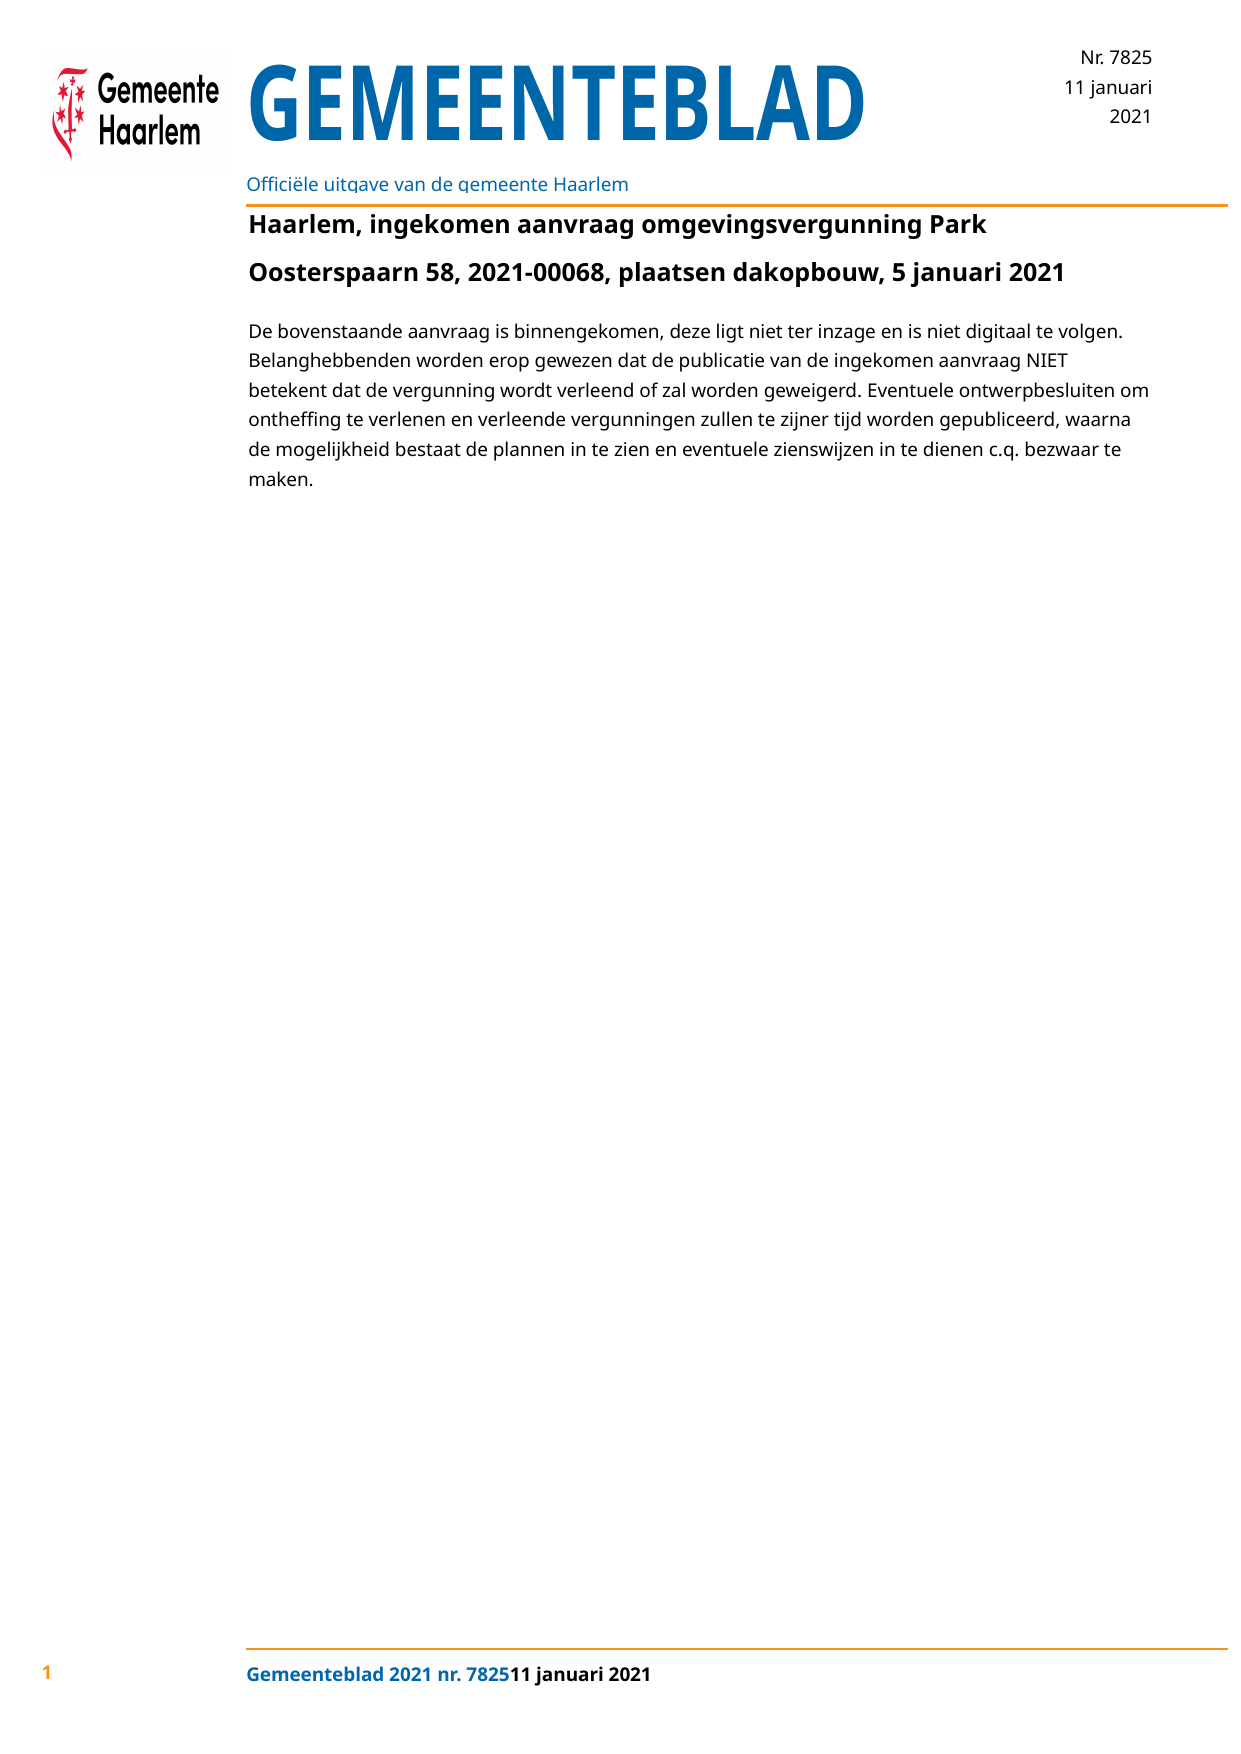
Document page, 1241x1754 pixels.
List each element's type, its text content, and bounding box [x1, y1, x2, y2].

picture [41, 47, 231, 172]
text De bovenstaande aanvraag is binnengekomen, deze ligt niet ter inzage en is niet digitaal te volgen. Belanghebbenden worden erop gewezen dat de publicatie van de ingekomen aanvraag NIET betekent dat de vergunning wordt verleend of zal worden geweigerd. Eventuele ontwerpbesluiten om ontheffing te verlenen en verleende vergunningen zullen te zijner tijd worden gepubliceerd, waarna de mogelijkheid bestaat de plannen in te zien en eventuele zienswijzen in te dienen c.q. bezwaar te maken. [248, 318, 1152, 492]
text Haarlem, ingekomen aanvraag omgevingsvergunning Park Oosterspaarn 58, 2021-00068, plaatsen dakopbouw, 5 januari 2021 [248, 207, 1152, 288]
